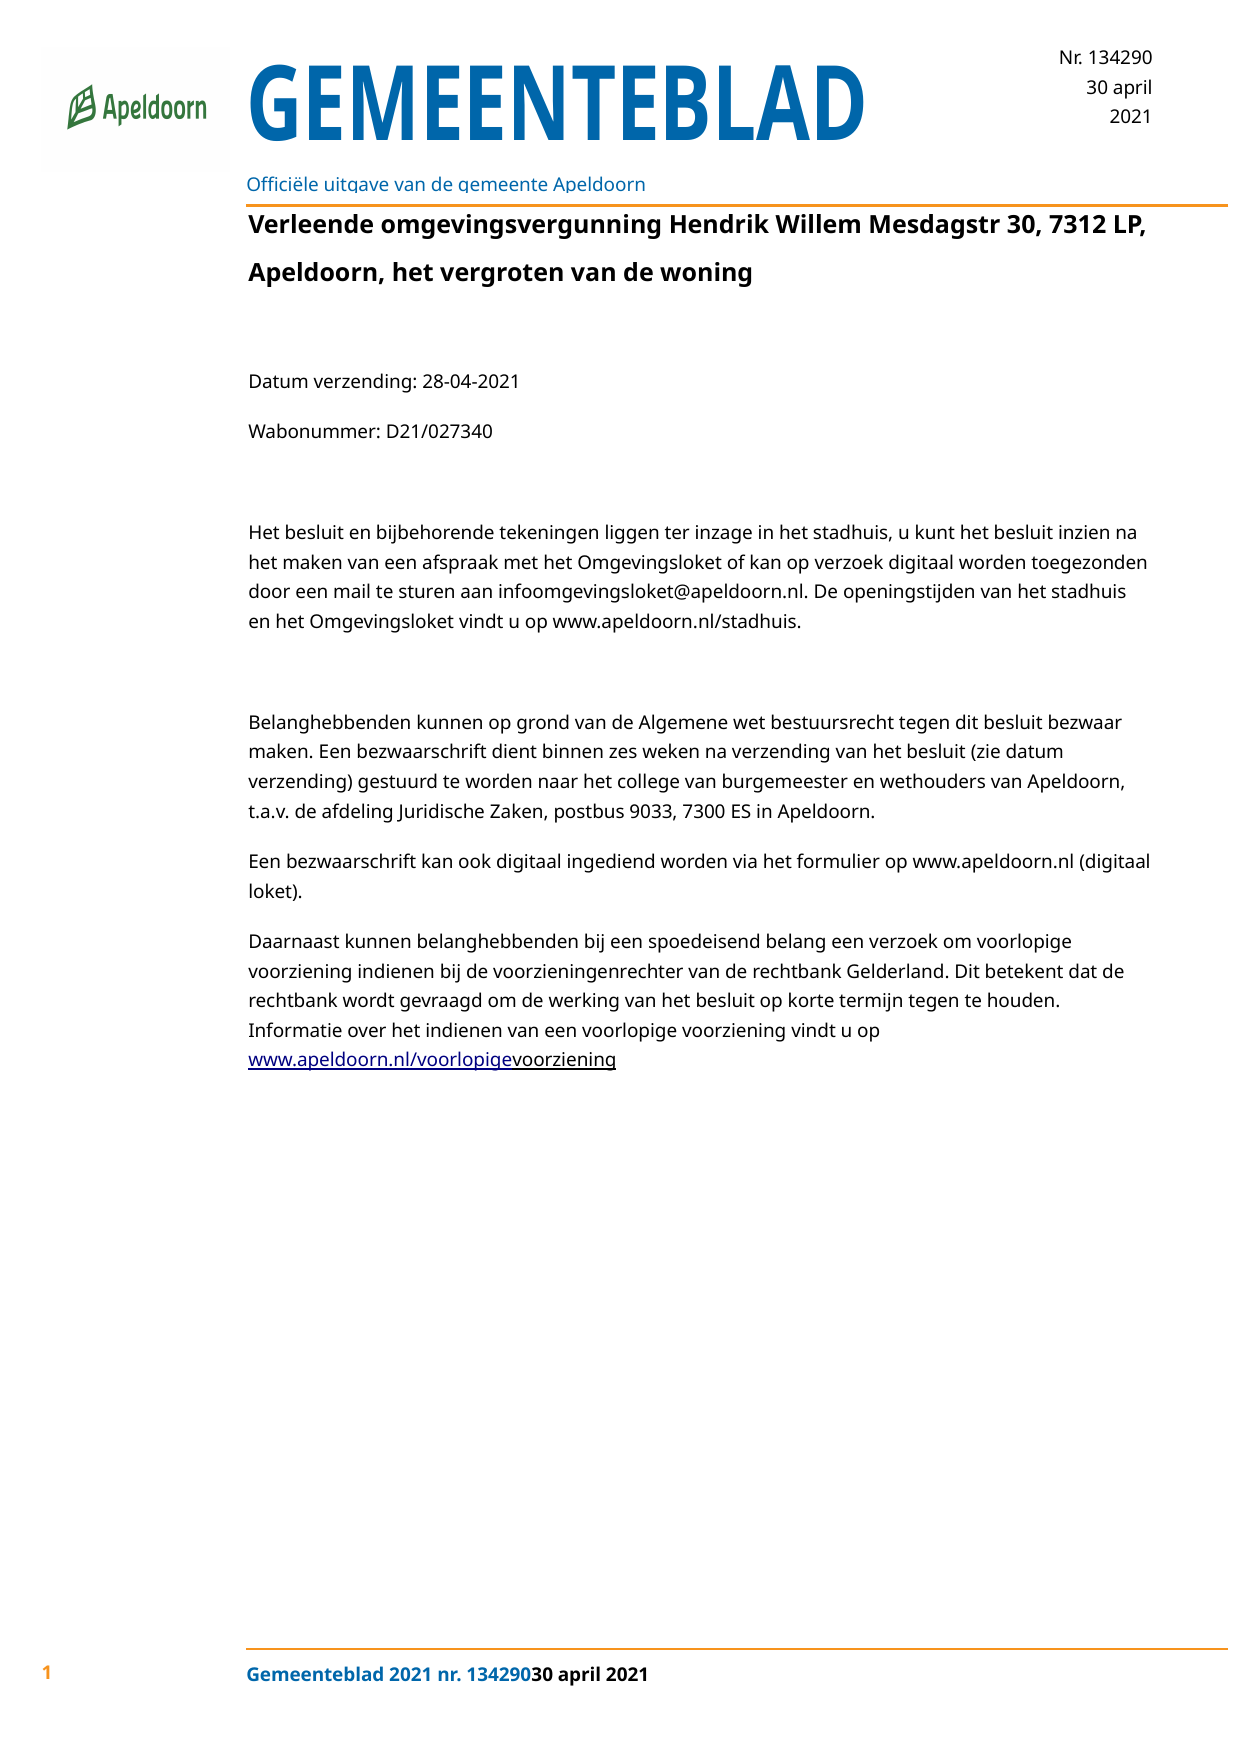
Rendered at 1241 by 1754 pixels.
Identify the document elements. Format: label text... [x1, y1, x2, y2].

picture [41, 47, 231, 172]
text Daarnaast kunnen belanghebbenden bij een spoedeisend belang een verzoek om voorlopige voorziening indienen bij de voorzieningenrechter van de rechtbank Gelderland. Dit betekent dat de rechtbank wordt gevraagd om de werking van het besluit op korte termijn tegen te houden. Informatie over het indienen van een voorlopige voorziening vindt u op www.apeldoorn.nl/voorlopigevoorziening [248, 928, 1152, 1072]
text Wabonummer: D21/027340 [248, 419, 1152, 444]
text Het besluit en bijbehorende tekeningen liggen ter inzage in het stadhuis, u kunt het besluit inzien na het maken van een afspraak met het Omgevingsloket of kan op verzoek digitaal worden toegezonden door een mail te sturen aan infoomgevingsloket@apeldoorn.nl. De openingstijden van het stadhuis en het Omgevingsloket vindt u op www.apeldoorn.nl/stadhuis. [248, 519, 1152, 634]
text Verleende omgevingsvergunning Hendrik Willem Mesdagstr 30, 7312 LP, Apeldoorn, het vergroten van de woning [248, 207, 1152, 288]
text Datum verzending: 28-04-2021 [248, 368, 1152, 394]
text Een bezwaarschrift kan ook digitaal ingediend worden via het formulier op www.apeldoorn.nl (digitaal loket). [248, 848, 1152, 904]
text Belanghebbenden kunnen op grond van de Algemene wet bestuursrecht tegen dit besluit bezwaar maken. Een bezwaarschrift dient binnen zes weken na verzending van het besluit (zie datum verzending) gestuurd te worden naar het college van burgemeester en wethouders van Apeldoorn, t.a.v. de afdeling Juridische Zaken, postbus 9033, 7300 ES in Apeldoorn. [248, 709, 1152, 824]
